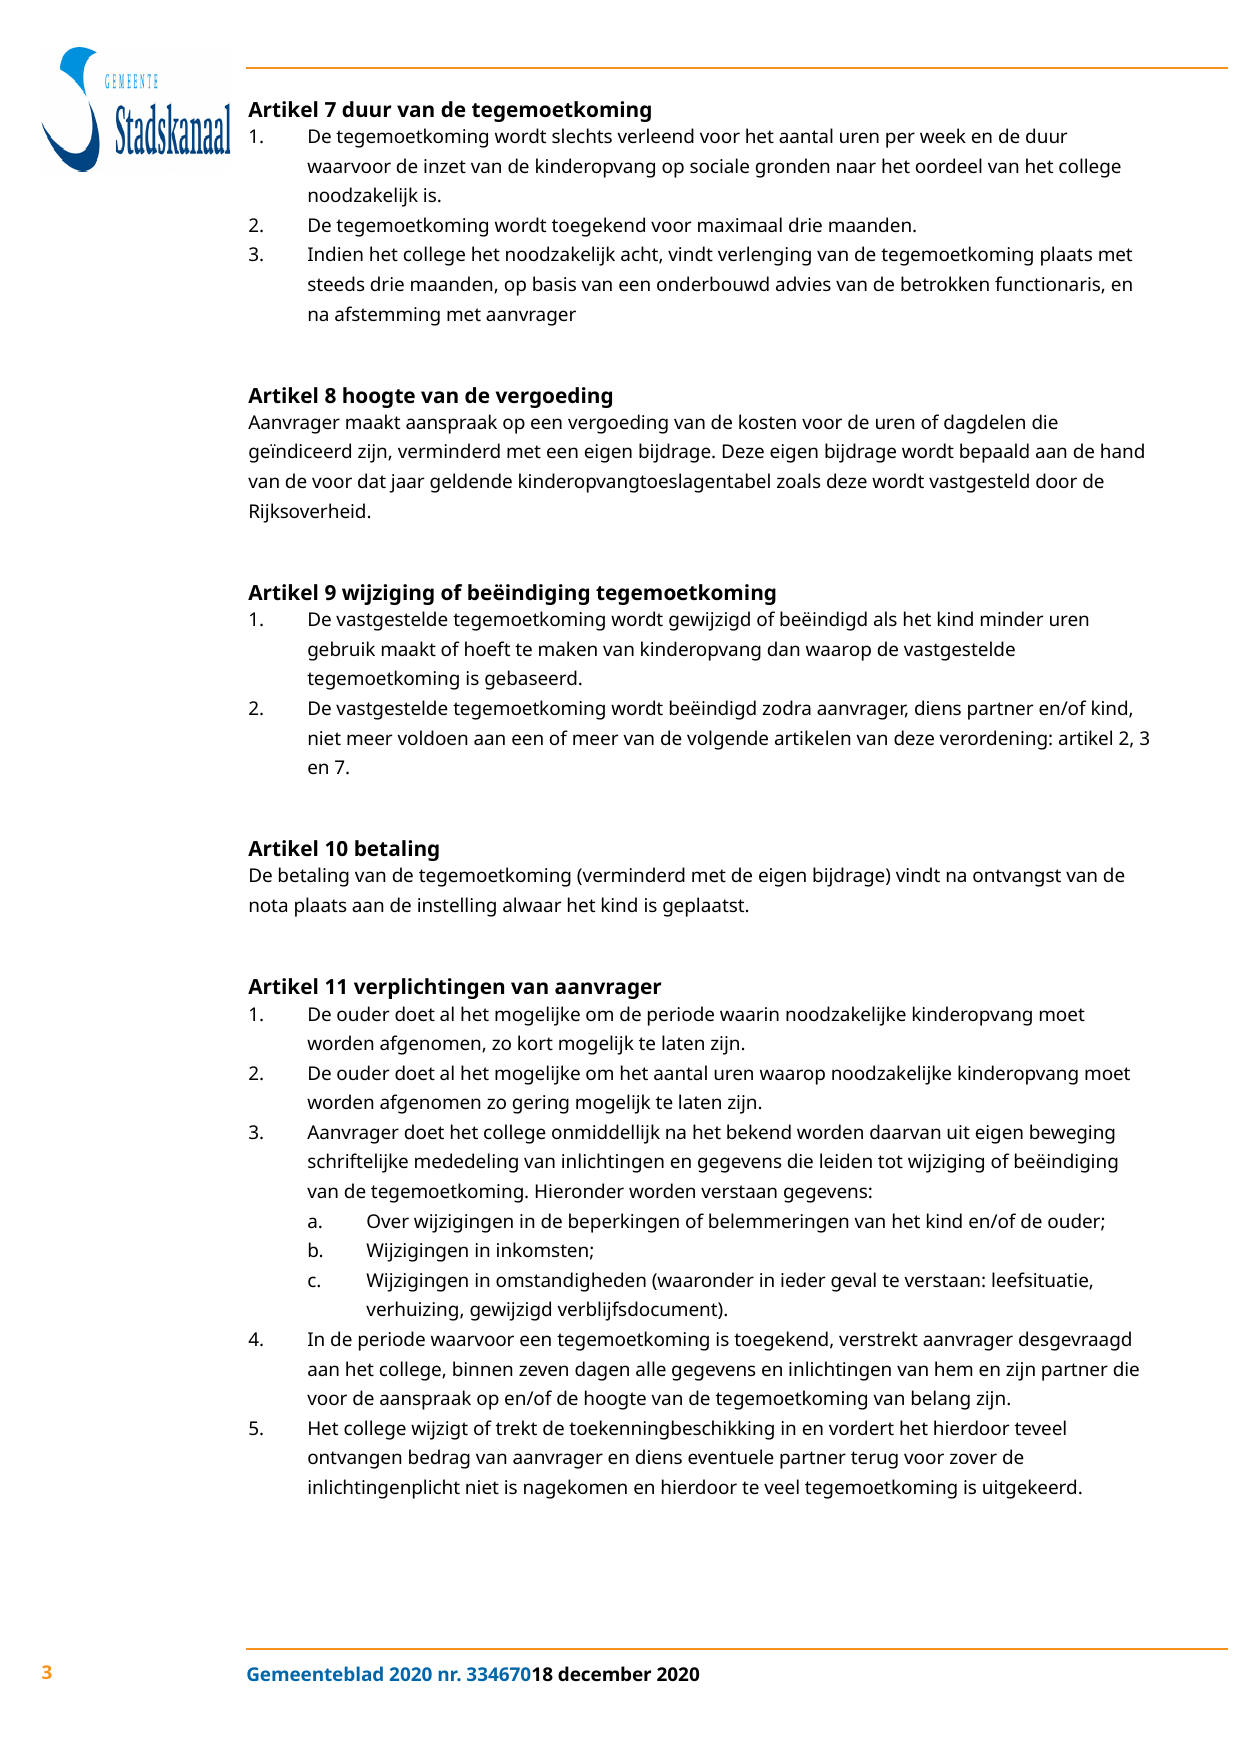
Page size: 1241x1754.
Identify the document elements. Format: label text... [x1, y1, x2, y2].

text Artikel 9 wijziging of beëindiging tegemoetkoming [248, 578, 1152, 606]
list Wijzigingen in inkomsten; [307, 1237, 1152, 1263]
list Wijzigingen in omstandigheden (waaronder in ieder geval te verstaan: leefsituatie, verhuizing, gewijzigd verblijfsdocument). [307, 1267, 1152, 1322]
list De tegemoetkoming wordt toegekend voor maximaal drie maanden. [248, 212, 1152, 238]
text Aanvrager maakt aanspraak op een vergoeding van de kosten voor de uren of dagdelen die geïndiceerd zijn, verminderd met een eigen bijdrage. Deze eigen bijdrage wordt bepaald aan de hand van de voor dat jaar geldende kinderopvangtoeslagentabel zoals deze wordt vastgesteld door de Rijksoverheid. [248, 409, 1152, 524]
picture [41, 47, 231, 172]
list Indien het college het noodzakelijk acht, vindt verlenging van de tegemoetkoming plaats met steeds drie maanden, op basis van een onderbouwd advies van de betrokken functionaris, en na afstemming met aanvrager [248, 242, 1152, 326]
list De ouder doet al het mogelijke om het aantal uren waarop noodzakelijke kinderopvang moet worden afgenomen zo gering mogelijk te laten zijn. [248, 1060, 1152, 1115]
text Artikel 11 verplichtingen van aanvrager [248, 972, 1152, 1001]
text De betaling van de tegemoetkoming (verminderd met de eigen bijdrage) vindt na ontvangst van de nota plaats aan de instelling alwaar het kind is geplaatst. [248, 863, 1152, 918]
list Aanvrager doet het college onmiddellijk na het bekend worden daarvan uit eigen beweging schriftelijke mededeling van inlichtingen en gegevens die leiden tot wijziging of beëindiging van de tegemoetkoming. Hieronder worden verstaan gegevens: [248, 1119, 1152, 1204]
text Artikel 8 hoogte van de vergoeding [248, 381, 1152, 409]
list De tegemoetkoming wordt slechts verleend voor het aantal uren per week en de duur waarvoor de inzet van de kinderopvang op sociale gronden naar het oordeel van het college noodzakelijk is. [248, 123, 1152, 208]
list Het college wijzigt of trekt de toekenningbeschikking in en vordert het hierdoor teveel ontvangen bedrag van aanvrager en diens eventuele partner terug voor zover de inlichtingenplicht niet is nagekomen en hierdoor te veel tegemoetkoming is uitgekeerd. [248, 1415, 1152, 1500]
list De ouder doet al het mogelijke om de periode waarin noodzakelijke kinderopvang moet worden afgenomen, zo kort mogelijk te laten zijn. [248, 1001, 1152, 1056]
text Artikel 10 betaling [248, 834, 1152, 863]
list In de periode waarvoor een tegemoetkoming is toegekend, verstrekt aanvrager desgevraagd aan het college, binnen zeven dagen alle gegevens en inlichtingen van hem en zijn partner die voor de aanspraak op en/of de hoogte van de tegemoetkoming van belang zijn. [248, 1326, 1152, 1411]
list Over wijzigingen in de beperkingen of belemmeringen van het kind en/of de ouder; [307, 1208, 1152, 1233]
list De vastgestelde tegemoetkoming wordt beëindigd zodra aanvrager, diens partner en/of kind, niet meer voldoen aan een of meer van de volgende artikelen van deze verordening: artikel 2, 3 en 7. [248, 695, 1152, 780]
text Artikel 7 duur van de tegemoetkoming [248, 95, 1152, 123]
list De vastgestelde tegemoetkoming wordt gewijzigd of beëindigd als het kind minder uren gebruik maakt of hoeft te maken van kinderopvang dan waarop de vastgestelde tegemoetkoming is gebaseerd. [248, 606, 1152, 691]
